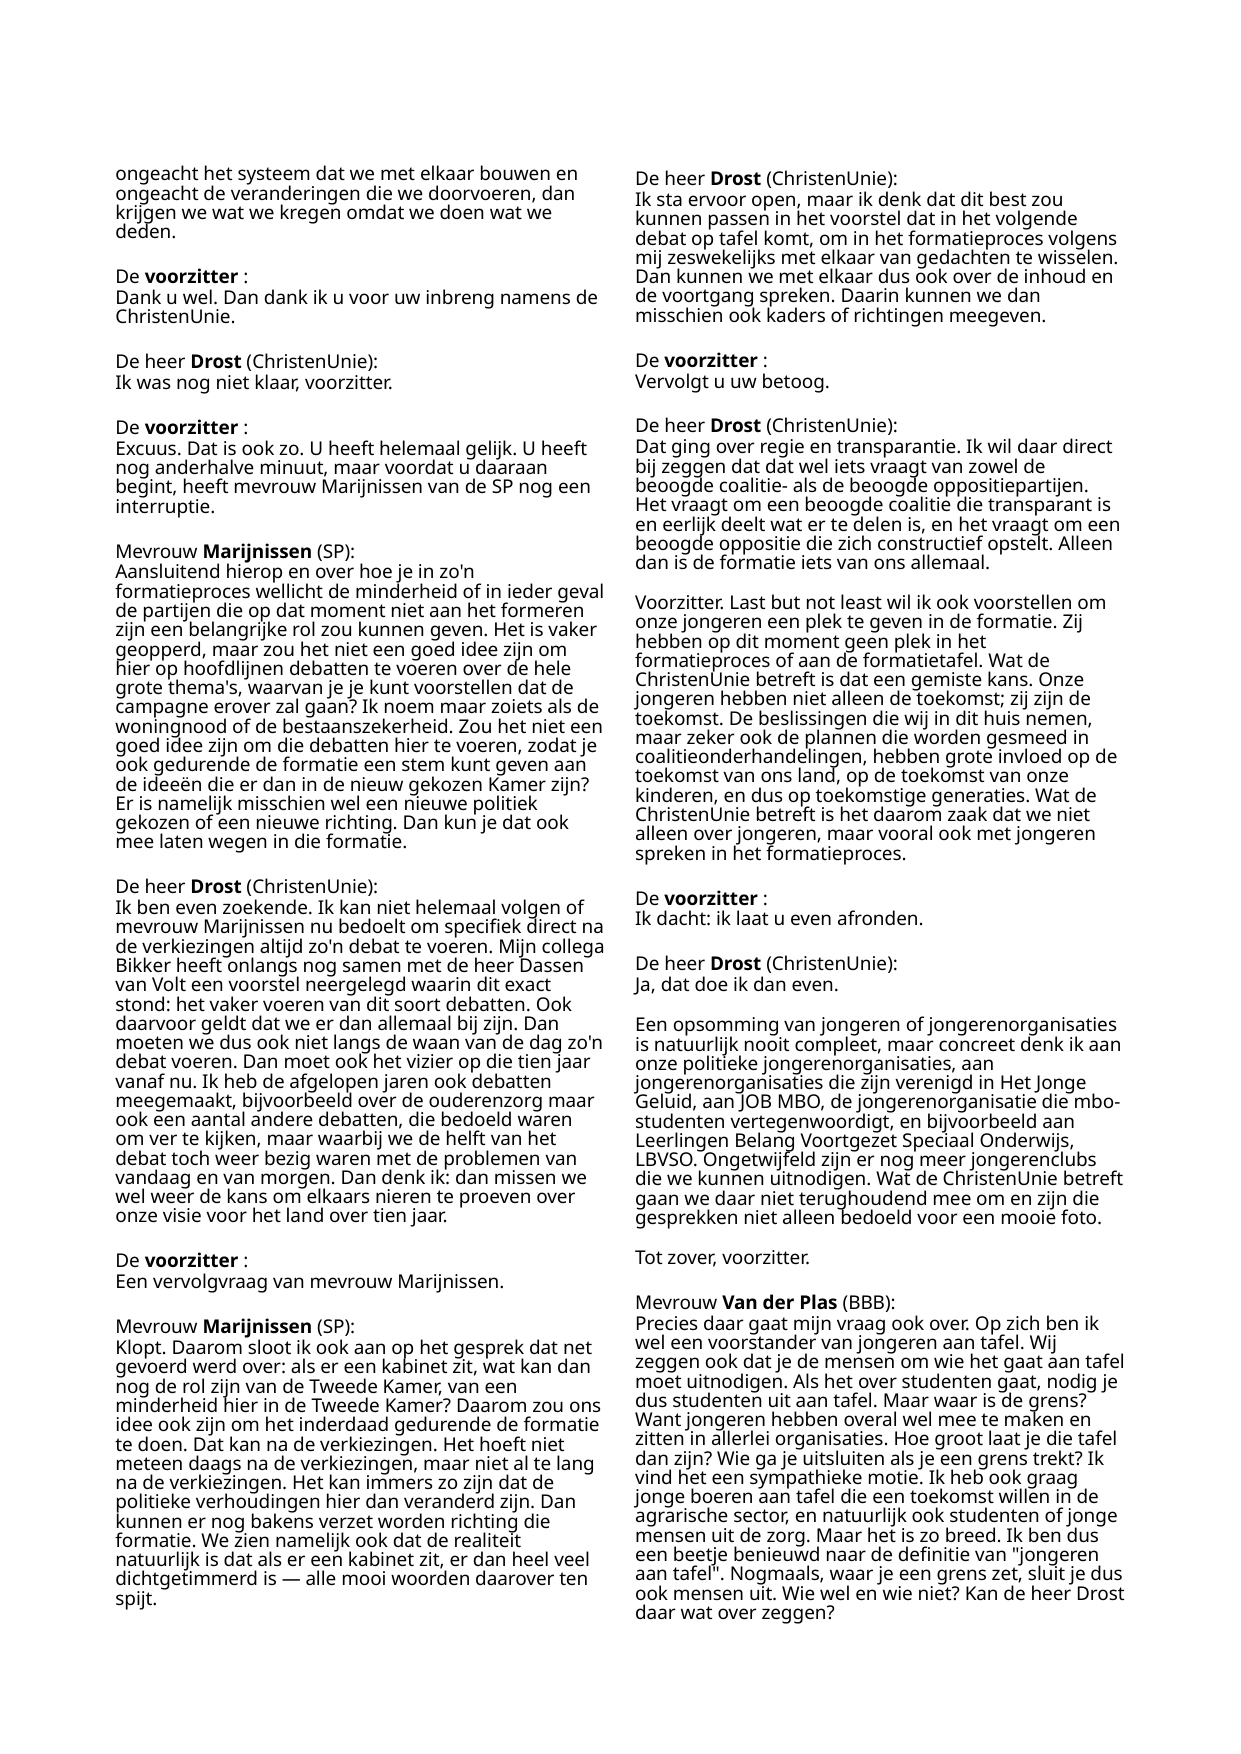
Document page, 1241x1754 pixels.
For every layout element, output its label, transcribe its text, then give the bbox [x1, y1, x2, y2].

text De heer Drost (ChristenUnie): [635, 951, 1125, 976]
text Dat ging over regie en transparantie. Ik wil daar direct bij zeggen dat dat wel iets vraagt van zowel de beoogde coalitie- als de beoogde oppositiepartijen. Het vraagt om een beoogde coalitie die transparant is en eerlijk deelt wat er te delen is, en het vraagt om een beoogde oppositie die zich constructief opstelt. Alleen dan is de formatie iets van ons allemaal. [635, 438, 1125, 573]
text De voorzitter : [635, 347, 1125, 373]
text De voorzitter : [115, 263, 605, 289]
text Aansluitend hierop en over hoe je in zo'n formatieproces wellicht de minderheid of in ieder geval de partijen die op dat moment niet aan het formeren zijn een belangrijke rol zou kunnen geven. Het is vaker geopperd, maar zou het niet een goed idee zijn om hier op hoofdlijnen debatten te voeren over de hele grote thema's, waarvan je je kunt voorstellen dat de campagne erover zal gaan? Ik noem maar zoiets als de woningnood of de bestaanszekerheid. Zou het niet een goed idee zijn om die debatten hier te voeren, zodat je ook gedurende de formatie een stem kunt geven aan de ideeën die er dan in de nieuw gekozen Kamer zijn? Er is namelijk misschien wel een nieuwe politiek gekozen of een nieuwe richting. Dan kun je dat ook mee laten wegen in die formatie. [115, 563, 605, 853]
text ongeacht het systeem dat we met elkaar bouwen en ongeacht de veranderingen die we doorvoeren, dan krijgen we wat we kregen omdat we doen wat we deden. [115, 165, 605, 242]
text Ja, dat doe ik dan even. [635, 976, 1125, 996]
text Klopt. Daarom sloot ik ook aan op het gesprek dat net gevoerd werd over: als er een kabinet zit, wat kan dan nog de rol zijn van de Tweede Kamer, van een minderheid hier in de Tweede Kamer? Daarom zou ons idee ook zijn om het inderdaad gedurende de formatie te doen. Dat kan na de verkiezingen. Het hoeft niet meteen daags na de verkiezingen, maar niet al te lang na de verkiezingen. Het kan immers zo zijn dat de politieke verhoudingen hier dan veranderd zijn. Dan kunnen er nog bakens verzet worden richting die formatie. We zien namelijk ook dat de realiteit natuurlijk is dat als er een kabinet zit, er dan heel veel dichtgetimmerd is — alle mooi woorden daarover ten spijt. [115, 1339, 605, 1609]
text Ik dacht: ik laat u even afronden. [635, 910, 1125, 930]
text Ik ben even zoekende. Ik kan niet helemaal volgen of mevrouw Marijnissen nu bedoelt om specifiek direct na de verkiezingen altijd zo'n debat te voeren. Mijn collega Bikker heeft onlangs nog samen met de heer Dassen van Volt een voorstel neergelegd waarin dit exact stond: het vaker voeren van dit soort debatten. Ook daarvoor geldt dat we er dan allemaal bij zijn. Dan moeten we dus ook niet langs de waan van de dag zo'n debat voeren. Dan moet ook het vizier op die tien jaar vanaf nu. Ik heb de afgelopen jaren ook debatten meegemaakt, bijvoorbeeld over de ouderenzorg maar ook een aantal andere debatten, die bedoeld waren om ver te kijken, maar waarbij we de helft van het debat toch weer bezig waren met de problemen van vandaag en van morgen. Dan denk ik: dan missen we wel weer de kans om elkaars nieren te proeven over onze visie voor het land over tien jaar. [115, 899, 605, 1227]
text Dank u wel. Dan dank ik u voor uw inbreng namens de ChristenUnie. [115, 289, 605, 327]
text Ik was nog niet klaar, voorzitter. [115, 374, 605, 393]
text Mevrouw Marijnissen (SP): [115, 538, 605, 563]
text Precies daar gaat mijn vraag ook over. Op zich ben ik wel een voorstander van jongeren aan tafel. Wij zeggen ook dat je de mensen om wie het gaat aan tafel moet uitnodigen. Als het over studenten gaat, nodig je dus studenten uit aan tafel. Maar waar is de grens? Want jongeren hebben overal wel mee te maken en zitten in allerlei organisaties. Hoe groot laat je die tafel dan zijn? Wie ga je uitsluiten als je een grens trekt? Ik vind het een sympathieke motie. Ik heb ook graag jonge boeren aan tafel die een toekomst willen in de agrarische sector, en natuurlijk ook studenten of jonge mensen uit de zorg. Maar het is zo breed. Ik ben dus een beetje benieuwd naar de definitie van "jongeren aan tafel". Nogmaals, waar je een grens zet, sluit je dus ook mensen uit. Wie wel en wie niet? Kan de heer Drost daar wat over zeggen? [635, 1315, 1125, 1623]
text De heer Drost (ChristenUnie): [635, 413, 1125, 438]
text Voorzitter. Last but not least wil ik ook voorstellen om onze jongeren een plek te geven in de formatie. Zij hebben op dit moment geen plek in het formatieproces of aan de formatietafel. Wat de ChristenUnie betreft is dat een gemiste kans. Onze jongeren hebben niet alleen de toekomst; zij zijn de toekomst. De beslissingen die wij in dit huis nemen, maar zeker ook de plannen die worden gesmeed in coalitieonderhandelingen, hebben grote invloed op de toekomst van ons land, op de toekomst van onze kinderen, en dus op toekomstige generaties. Wat de ChristenUnie betreft is het daarom zaak dat we niet alleen over jongeren, maar vooral ook met jongeren spreken in het formatieproces. [635, 594, 1125, 864]
text Mevrouw Marijnissen (SP): [115, 1313, 605, 1339]
text Ik sta ervoor open, maar ik denk dat dit best zou kunnen passen in het voorstel dat in het volgende debat op tafel komt, om in het formatieproces volgens mij zeswekelijks met elkaar van gedachten te wisselen. Dan kunnen we met elkaar dus ook over de inhoud en de voortgang spreken. Daarin kunnen we dan misschien ook kaders of richtingen meegeven. [635, 191, 1125, 326]
text De voorzitter : [635, 885, 1125, 910]
text Excuus. Dat is ook zo. U heeft helemaal gelijk. U heeft nog anderhalve minuut, maar voordat u daaraan begint, heeft mevrouw Marijnissen van de SP nog een interruptie. [115, 440, 605, 517]
text De voorzitter : [115, 1248, 605, 1273]
text Mevrouw Van der Plas (BBB): [635, 1289, 1125, 1315]
text De heer Drost (ChristenUnie): [635, 165, 1125, 191]
text Een vervolgvraag van mevrouw Marijnissen. [115, 1273, 605, 1293]
text Een opsomming van jongeren of jongerenorganisaties is natuurlijk nooit compleet, maar concreet denk ik aan onze politieke jongerenorganisaties, aan jongerenorganisaties die zijn verenigd in Het Jonge Geluid, aan JOB MBO, de jongerenorganisatie die mbo-studenten vertegenwoordigt, en bijvoorbeeld aan Leerlingen Belang Voortgezet Speciaal Onderwijs, LBVSO. Ongetwijfeld zijn er nog meer jongerenclubs die we kunnen uitnodigen. Wat de ChristenUnie betreft gaan we daar niet terughoudend mee om en zijn die gesprekken niet alleen bedoeld voor een mooie foto. [635, 1016, 1125, 1228]
text De heer Drost (ChristenUnie): [115, 348, 605, 374]
text Tot zover, voorzitter. [635, 1249, 1125, 1268]
text Vervolgt u uw betoog. [635, 373, 1125, 392]
text De heer Drost (ChristenUnie): [115, 873, 605, 899]
text De voorzitter : [115, 414, 605, 440]
